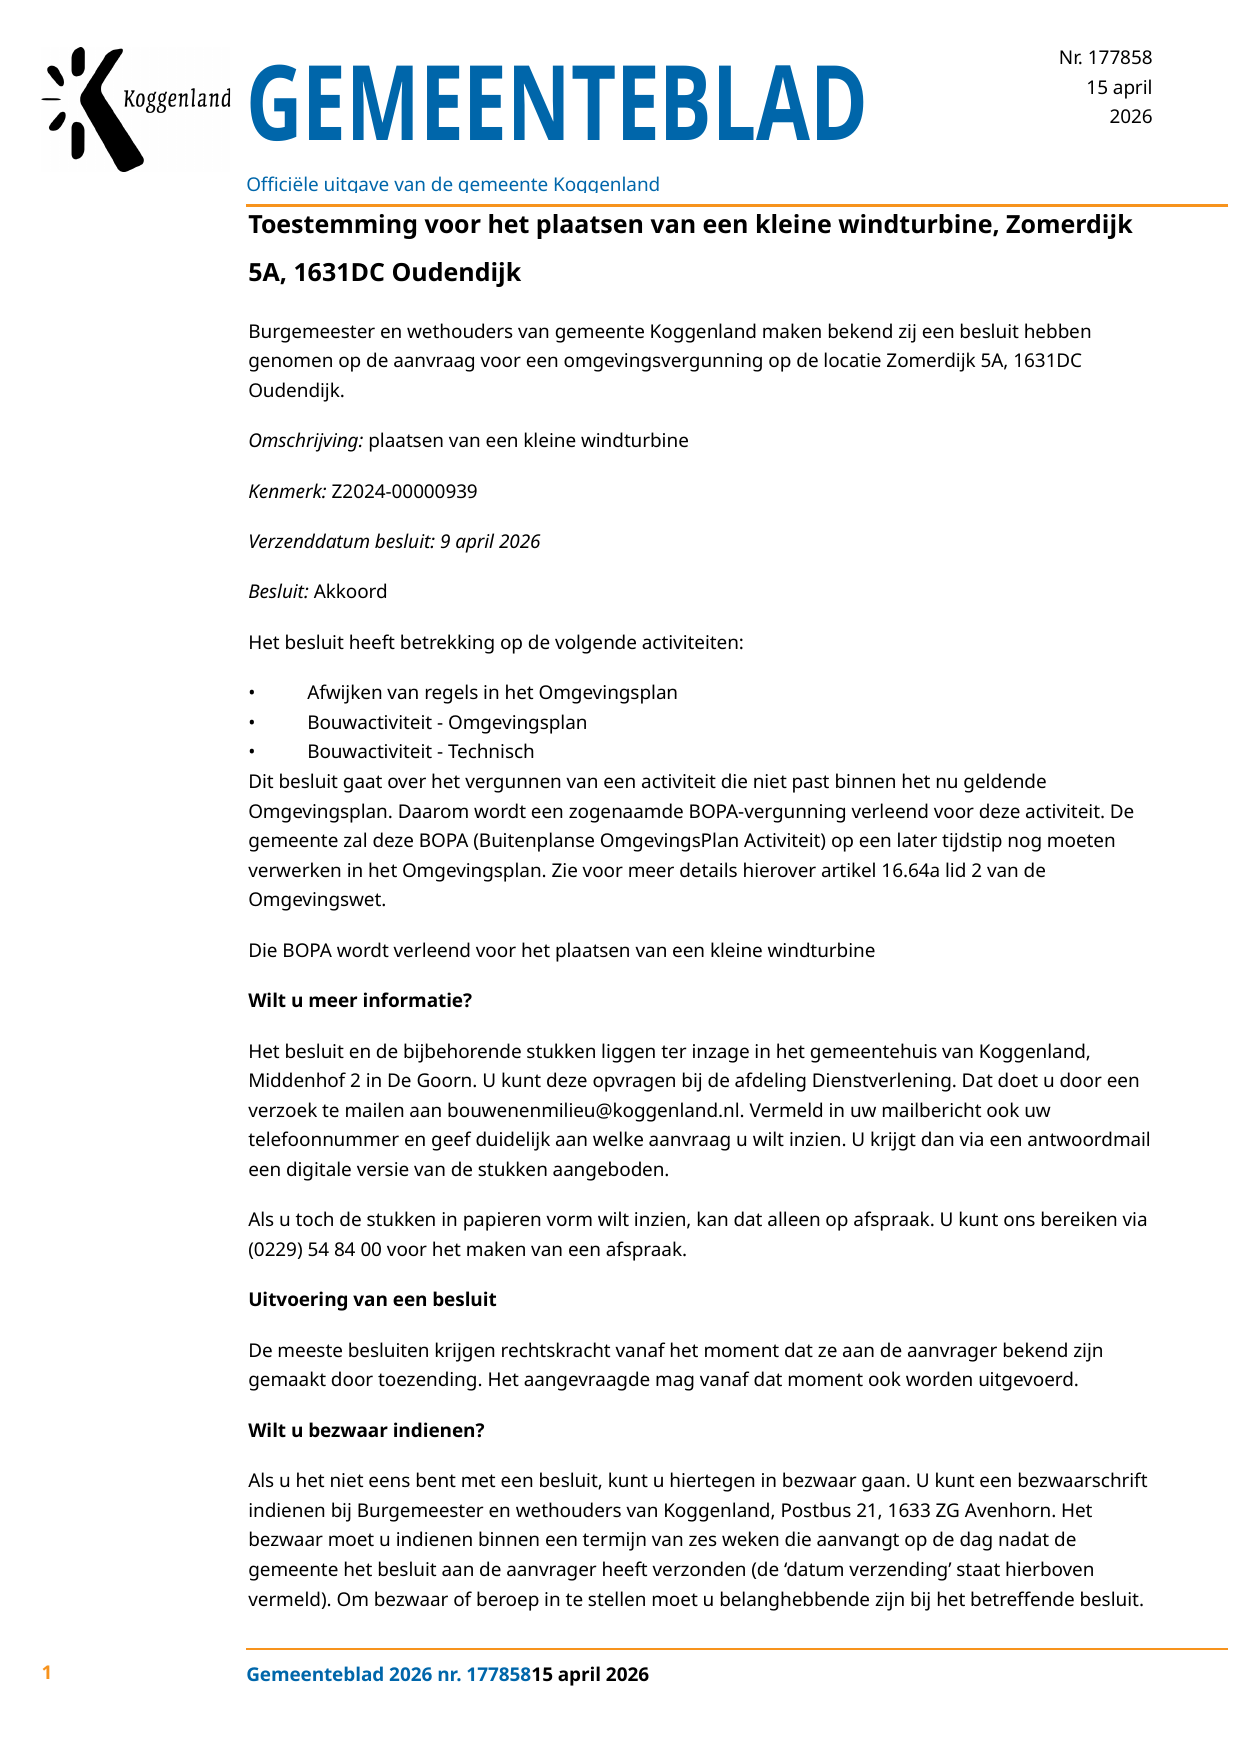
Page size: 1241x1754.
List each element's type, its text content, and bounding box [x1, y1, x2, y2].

text Uitvoering van een besluit [248, 1287, 1152, 1312]
text Wilt u meer informatie? [248, 987, 1152, 1013]
text Die BOPA wordt verleend voor het plaatsen van een kleine windturbine [248, 937, 1152, 963]
text Wilt u bezwaar indienen? [248, 1417, 1152, 1443]
text Besluit: Akkoord [248, 579, 1152, 604]
list Afwijken van regels in het Omgevingsplan [248, 679, 1152, 705]
list Bouwactiviteit - Omgevingsplan [248, 709, 1152, 735]
text Verzenddatum besluit: 9 april 2026 [248, 528, 1152, 554]
picture [41, 47, 231, 172]
text Omschrijving: plaatsen van een kleine windturbine [248, 427, 1152, 453]
text Het besluit heeft betrekking op de volgende activiteiten: [248, 629, 1152, 655]
text Kenmerk: Z2024-00000939 [248, 478, 1152, 504]
text Dit besluit gaat over het vergunnen van een activiteit die niet past binnen het nu geldende Omgevingsplan. Daarom wordt een zogenaamde BOPA-vergunning verleend voor deze activiteit. De gemeente zal deze BOPA (Buitenplanse OmgevingsPlan Activiteit) op een later tijdstip nog moeten verwerken in het Omgevingsplan. Zie voor meer details hierover artikel 16.64a lid 2 van de Omgevingswet. [248, 768, 1152, 912]
text Als u toch de stukken in papieren vorm wilt inzien, kan dat alleen op afspraak. U kunt ons bereiken via (0229) 54 84 00 voor het maken van een afspraak. [248, 1207, 1152, 1262]
text Als u het niet eens bent met een besluit, kunt u hiertegen in bezwaar gaan. U kunt een bezwaarschrift indienen bij Burgemeester en wethouders van Koggenland, Postbus 21, 1633 ZG Avenhorn. Het bezwaar moet u indienen binnen een termijn van zes weken die aanvangt op de dag nadat de gemeente het besluit aan de aanvrager heeft verzonden (de ‘datum verzending’ staat hierboven vermeld). Om bezwaar of beroep in te stellen moet u belanghebbende zijn bij het betreffende besluit. [248, 1467, 1152, 1612]
list Bouwactiviteit - Technisch [248, 739, 1152, 764]
text De meeste besluiten krijgen rechtskracht vanaf het moment dat ze aan de aanvrager bekend zijn gemaakt door toezending. Het aangevraagde mag vanaf dat moment ook worden uitgevoerd. [248, 1337, 1152, 1392]
text Toestemming voor het plaatsen van een kleine windturbine, Zomerdijk 5A, 1631DC Oudendijk [248, 207, 1152, 288]
text Burgemeester en wethouders van gemeente Koggenland maken bekend zij een besluit hebben genomen op de aanvraag voor een omgevingsvergunning op de locatie Zomerdijk 5A, 1631DC Oudendijk. [248, 318, 1152, 403]
text Het besluit en de bijbehorende stukken liggen ter inzage in het gemeentehuis van Koggenland, Middenhof 2 in De Goorn. U kunt deze opvragen bij de afdeling Dienstverlening. Dat doet u door een verzoek te mailen aan bouwenenmilieu@koggenland.nl. Vermeld in uw mailbericht ook uw telefoonnummer en geef duidelijk aan welke aanvraag u wilt inzien. U krijgt dan via een antwoordmail een digitale versie van de stukken aangeboden. [248, 1038, 1152, 1182]
